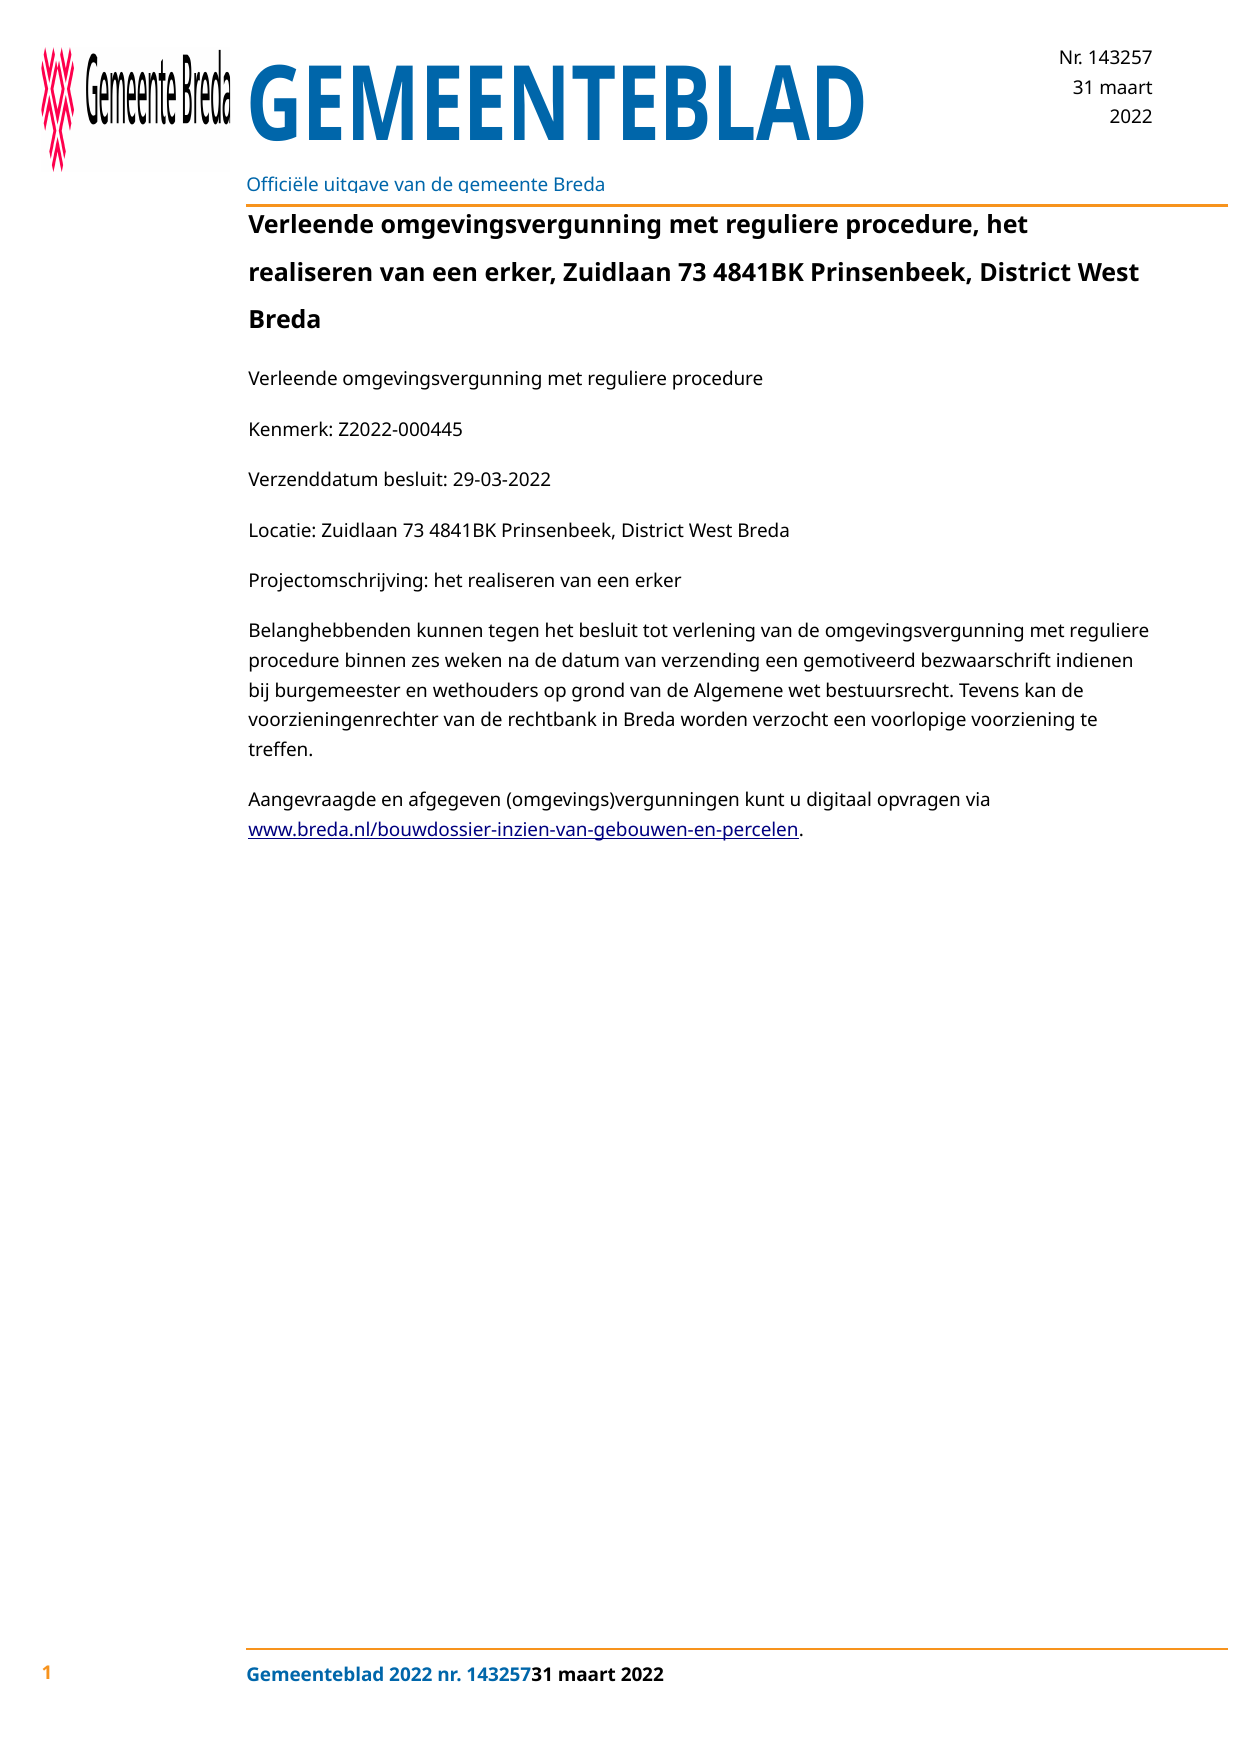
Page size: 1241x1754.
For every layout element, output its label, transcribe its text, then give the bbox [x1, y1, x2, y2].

text Aangevraagde en afgegeven (omgevings)vergunningen kunt u digitaal opvragen via www.breda.nl/bouwdossier-inzien-van-gebouwen-en-percelen. [248, 786, 1152, 842]
picture [41, 47, 231, 172]
text Projectomschrijving: het realiseren van een erker [248, 567, 1152, 593]
text Verleende omgevingsvergunning met reguliere procedure [248, 366, 1152, 391]
text Locatie: Zuidlaan 73 4841BK Prinsenbeek, District West Breda [248, 517, 1152, 542]
text Belanghebbenden kunnen tegen het besluit tot verlening van de omgevingsvergunning met reguliere procedure binnen zes weken na de datum van verzending een gemotiveerd bezwaarschrift indienen bij burgemeester en wethouders op grond van de Algemene wet bestuursrecht. Tevens kan de voorzieningenrechter van de rechtbank in Breda worden verzocht een voorlopige voorziening te treffen. [248, 618, 1152, 762]
text Verzenddatum besluit: 29-03-2022 [248, 466, 1152, 492]
text Kenmerk: Z2022-000445 [248, 416, 1152, 442]
text Verleende omgevingsvergunning met reguliere procedure, het realiseren van een erker, Zuidlaan 73 4841BK Prinsenbeek, District West Breda [248, 207, 1152, 336]
